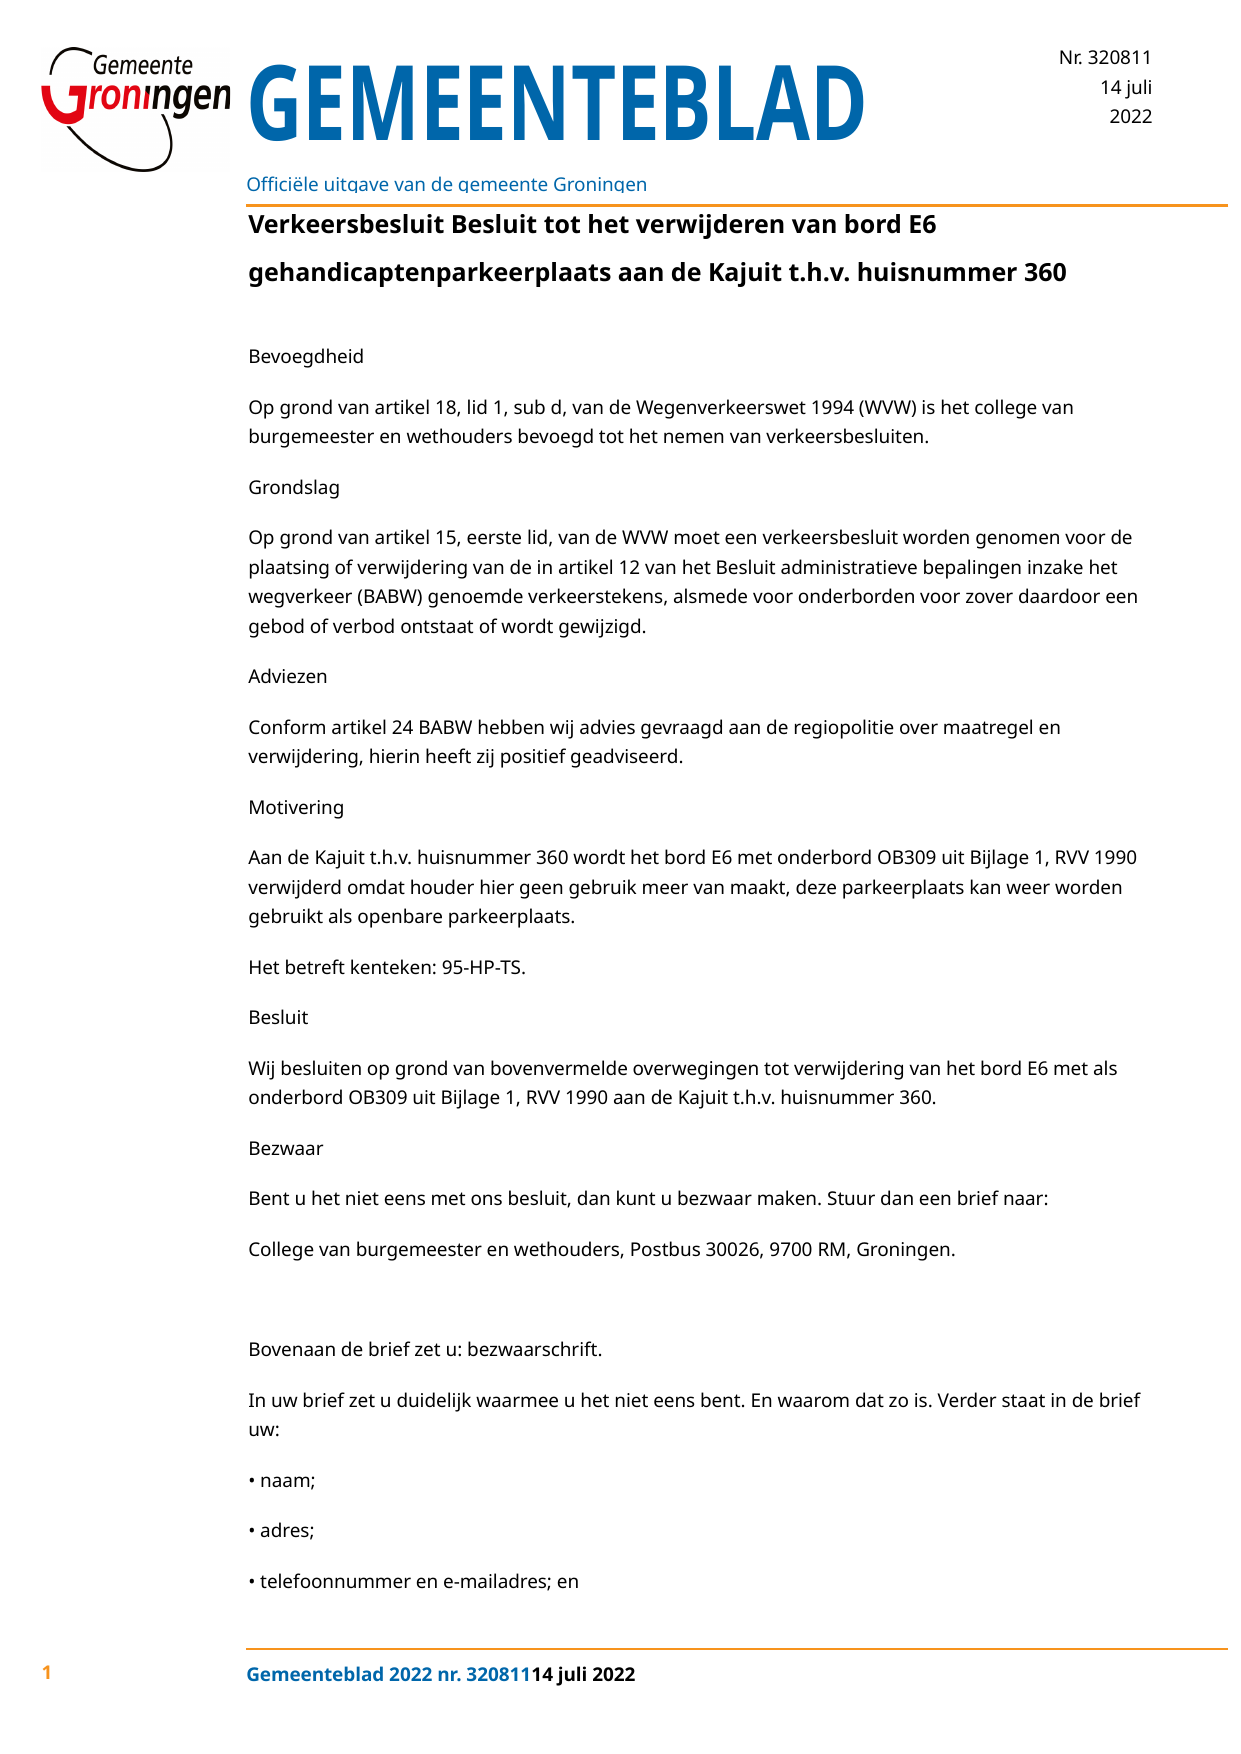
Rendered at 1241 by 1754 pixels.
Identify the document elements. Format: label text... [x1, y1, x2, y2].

text Het betreft kenteken: 95-HP-TS. [248, 954, 1152, 980]
text Motivering [248, 794, 1152, 820]
text Conform artikel 24 BABW hebben wij advies gevraagd aan de regiopolitie over maatregel en verwijdering, hierin heeft zij positief geadviseerd. [248, 714, 1152, 769]
text Grondslag [248, 474, 1152, 500]
text In uw brief zet u duidelijk waarmee u het niet eens bent. En waarom dat zo is. Verder staat in de brief uw: [248, 1387, 1152, 1442]
text • naam; [248, 1467, 1152, 1493]
text Aan de Kajuit t.h.v. huisnummer 360 wordt het bord E6 met onderbord OB309 uit Bijlage 1, RVV 1990 verwijderd omdat houder hier geen gebruik meer van maakt, deze parkeerplaats kan weer worden gebruikt als openbare parkeerplaats. [248, 844, 1152, 929]
text Bezwaar [248, 1135, 1152, 1161]
text Op grond van artikel 15, eerste lid, van de WVW moet een verkeersbesluit worden genomen voor de plaatsing of verwijdering van de in artikel 12 van het Besluit administratieve bepalingen inzake het wegverkeer (BABW) genoemde verkeerstekens, alsmede voor onderborden voor zover daardoor een gebod of verbod ontstaat of wordt gewijzigd. [248, 524, 1152, 639]
picture [41, 47, 231, 172]
text Adviezen [248, 664, 1152, 689]
text • adres; [248, 1517, 1152, 1543]
text Besluit [248, 1004, 1152, 1030]
text Wij besluiten op grond van bovenvermelde overwegingen tot verwijdering van het bord E6 met als onderbord OB309 uit Bijlage 1, RVV 1990 aan de Kajuit t.h.v. huisnummer 360. [248, 1055, 1152, 1110]
text Bovenaan de brief zet u: bezwaarschrift. [248, 1337, 1152, 1362]
text Verkeersbesluit Besluit tot het verwijderen van bord E6 gehandicaptenparkeerplaats aan de Kajuit t.h.v. huisnummer 360 [248, 207, 1152, 288]
text Bevoegdheid [248, 344, 1152, 369]
text • telefoonnummer en e-mailadres; en [248, 1568, 1152, 1593]
text Bent u het niet eens met ons besluit, dan kunt u bezwaar maken. Stuur dan een brief naar: [248, 1185, 1152, 1211]
text Op grond van artikel 18, lid 1, sub d, van de Wegenverkeerswet 1994 (WVW) is het college van burgemeester en wethouders bevoegd tot het nemen van verkeersbesluiten. [248, 394, 1152, 449]
text College van burgemeester en wethouders, Postbus 30026, 9700 RM, Groningen. [248, 1236, 1152, 1261]
